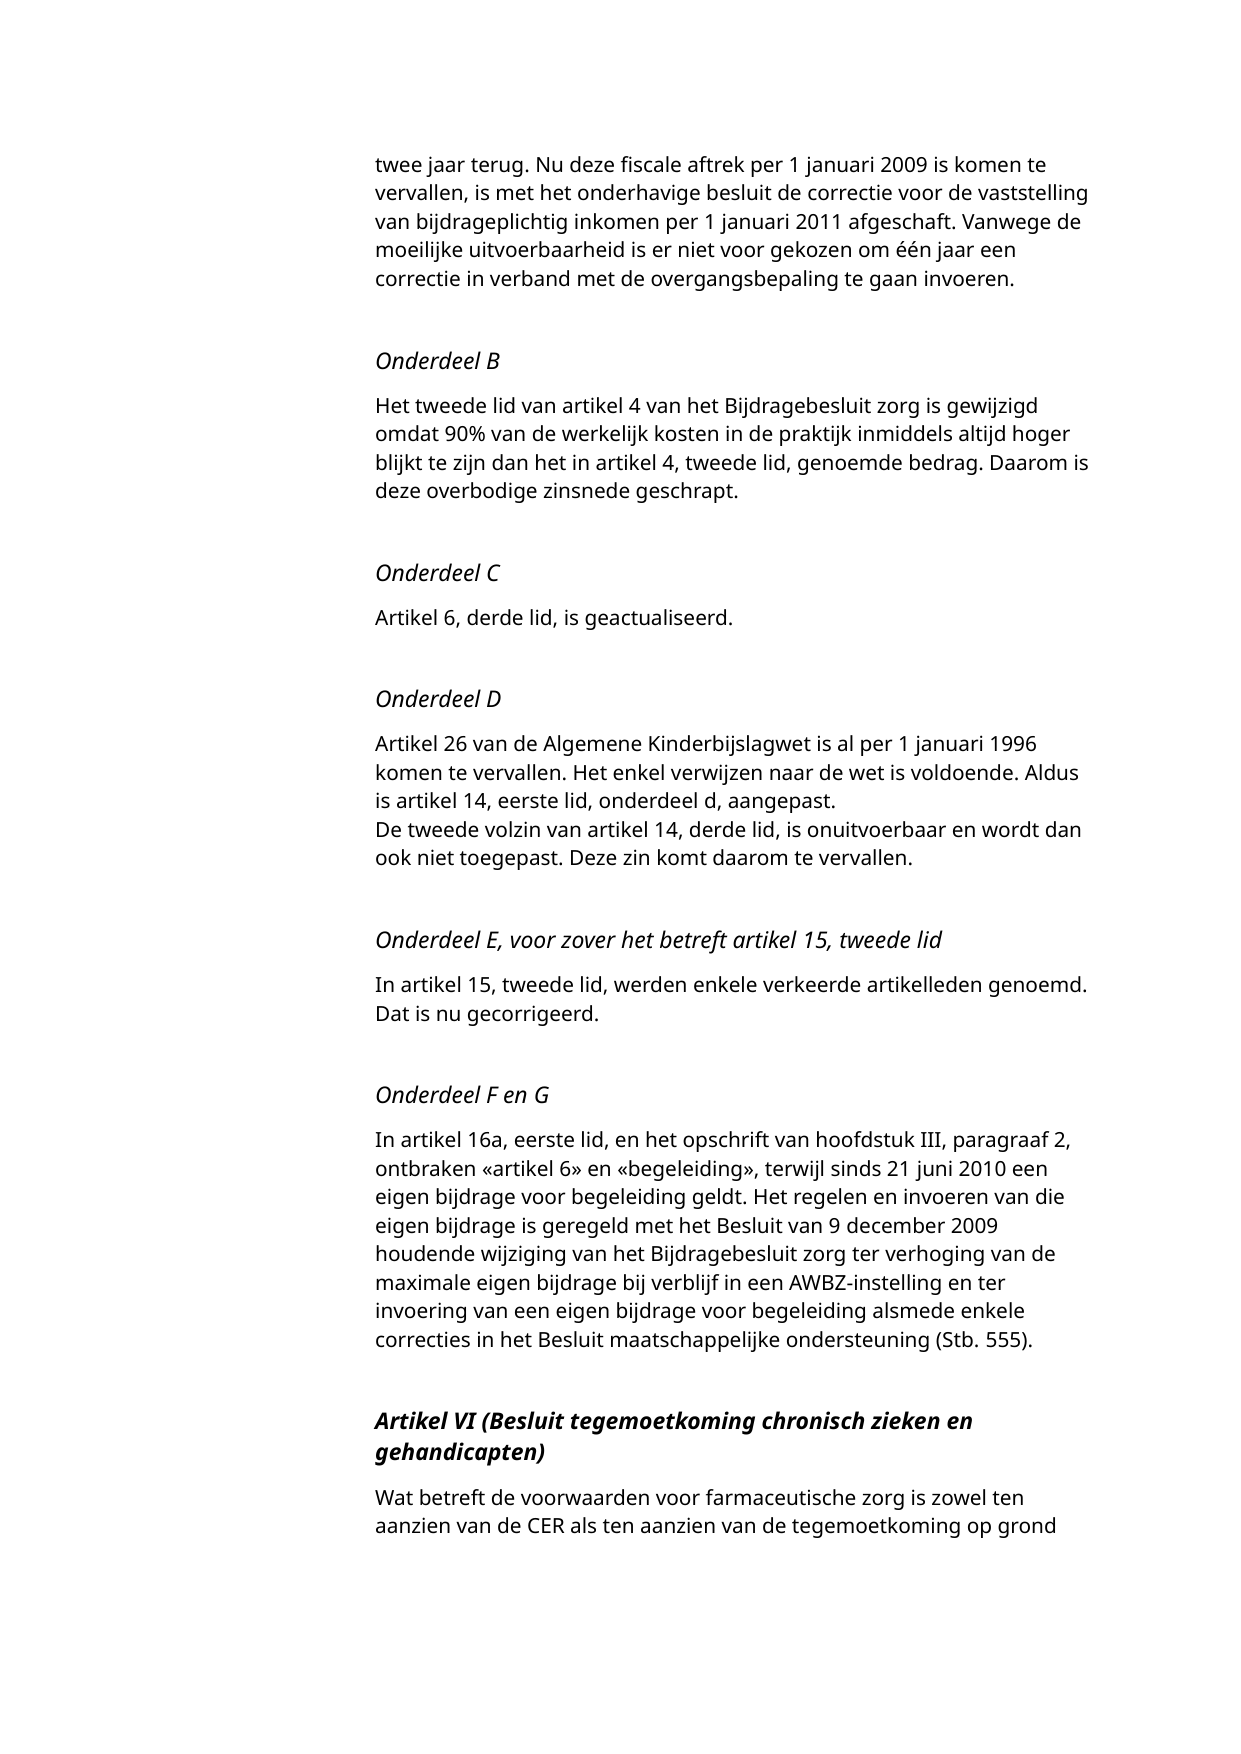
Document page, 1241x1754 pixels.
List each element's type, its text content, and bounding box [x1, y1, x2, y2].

text Artikel 26 van de Algemene Kinderbijslagwet is al per 1 januari 1996 komen te vervallen. Het enkel verwijzen naar de wet is voldoende. Aldus is artikel 14, eerste lid, onderdeel d, aangepast. [375, 729, 1090, 815]
text In artikel 15, tweede lid, werden enkele verkeerde artikelleden genoemd. Dat is nu gecorrigeerd. [375, 971, 1090, 1027]
subtitle Onderdeel E, voor zover het betreft artikel 15, tweede lid [375, 924, 1090, 956]
text Wat betreft de voorwaarden voor farmaceutische zorg is zowel ten aanzien van de CER als ten aanzien van de tegemoetkoming op grond [375, 1483, 1090, 1539]
subtitle Onderdeel C [375, 557, 1090, 588]
subtitle Artikel VI (Besluit tegemoetkoming chronisch zieken en gehandicapten) [375, 1405, 1090, 1468]
text De tweede volzin van artikel 14, derde lid, is onuitvoerbaar en wordt dan ook niet toegepast. Deze zin komt daarom te vervallen. [375, 815, 1090, 872]
text In artikel 16a, eerste lid, en het opschrift van hoofdstuk III, paragraaf 2, ontbraken «artikel 6» en «begeleiding», terwijl sinds 21 juni 2010 een eigen bijdrage voor begeleiding geldt. Het regelen en invoeren van die eigen bijdrage is geregeld met het Besluit van 9 december 2009 houdende wijziging van het Bijdragebesluit zorg ter verhoging van de maximale eigen bijdrage bij verblijf in een AWBZ-instelling en ter invoering van een eigen bijdrage voor begeleiding alsmede enkele correcties in het Besluit maatschappelijke ondersteuning (Stb. 555). [375, 1126, 1090, 1353]
text Artikel 6, derde lid, is geactualiseerd. [375, 603, 1090, 631]
text twee jaar terug. Nu deze fiscale aftrek per 1 januari 2009 is komen te vervallen, is met het onderhavige besluit de correctie voor de vaststelling van bijdrageplichtig inkomen per 1 januari 2011 afgeschaft. Vanwege de moeilijke uitvoerbaarheid is er niet voor gekozen om één jaar een correctie in verband met de overgangsbepaling te gaan invoeren. [375, 150, 1090, 292]
subtitle Onderdeel F en G [375, 1079, 1090, 1111]
subtitle Onderdeel B [375, 345, 1090, 376]
subtitle Onderdeel D [375, 683, 1090, 714]
text Het tweede lid van artikel 4 van het Bijdragebesluit zorg is gewijzigd omdat 90% van de werkelijk kosten in de praktijk inmiddels altijd hoger blijkt te zijn dan het in artikel 4, tweede lid, genoemde bedrag. Daarom is deze overbodige zinsnede geschrapt. [375, 391, 1090, 505]
